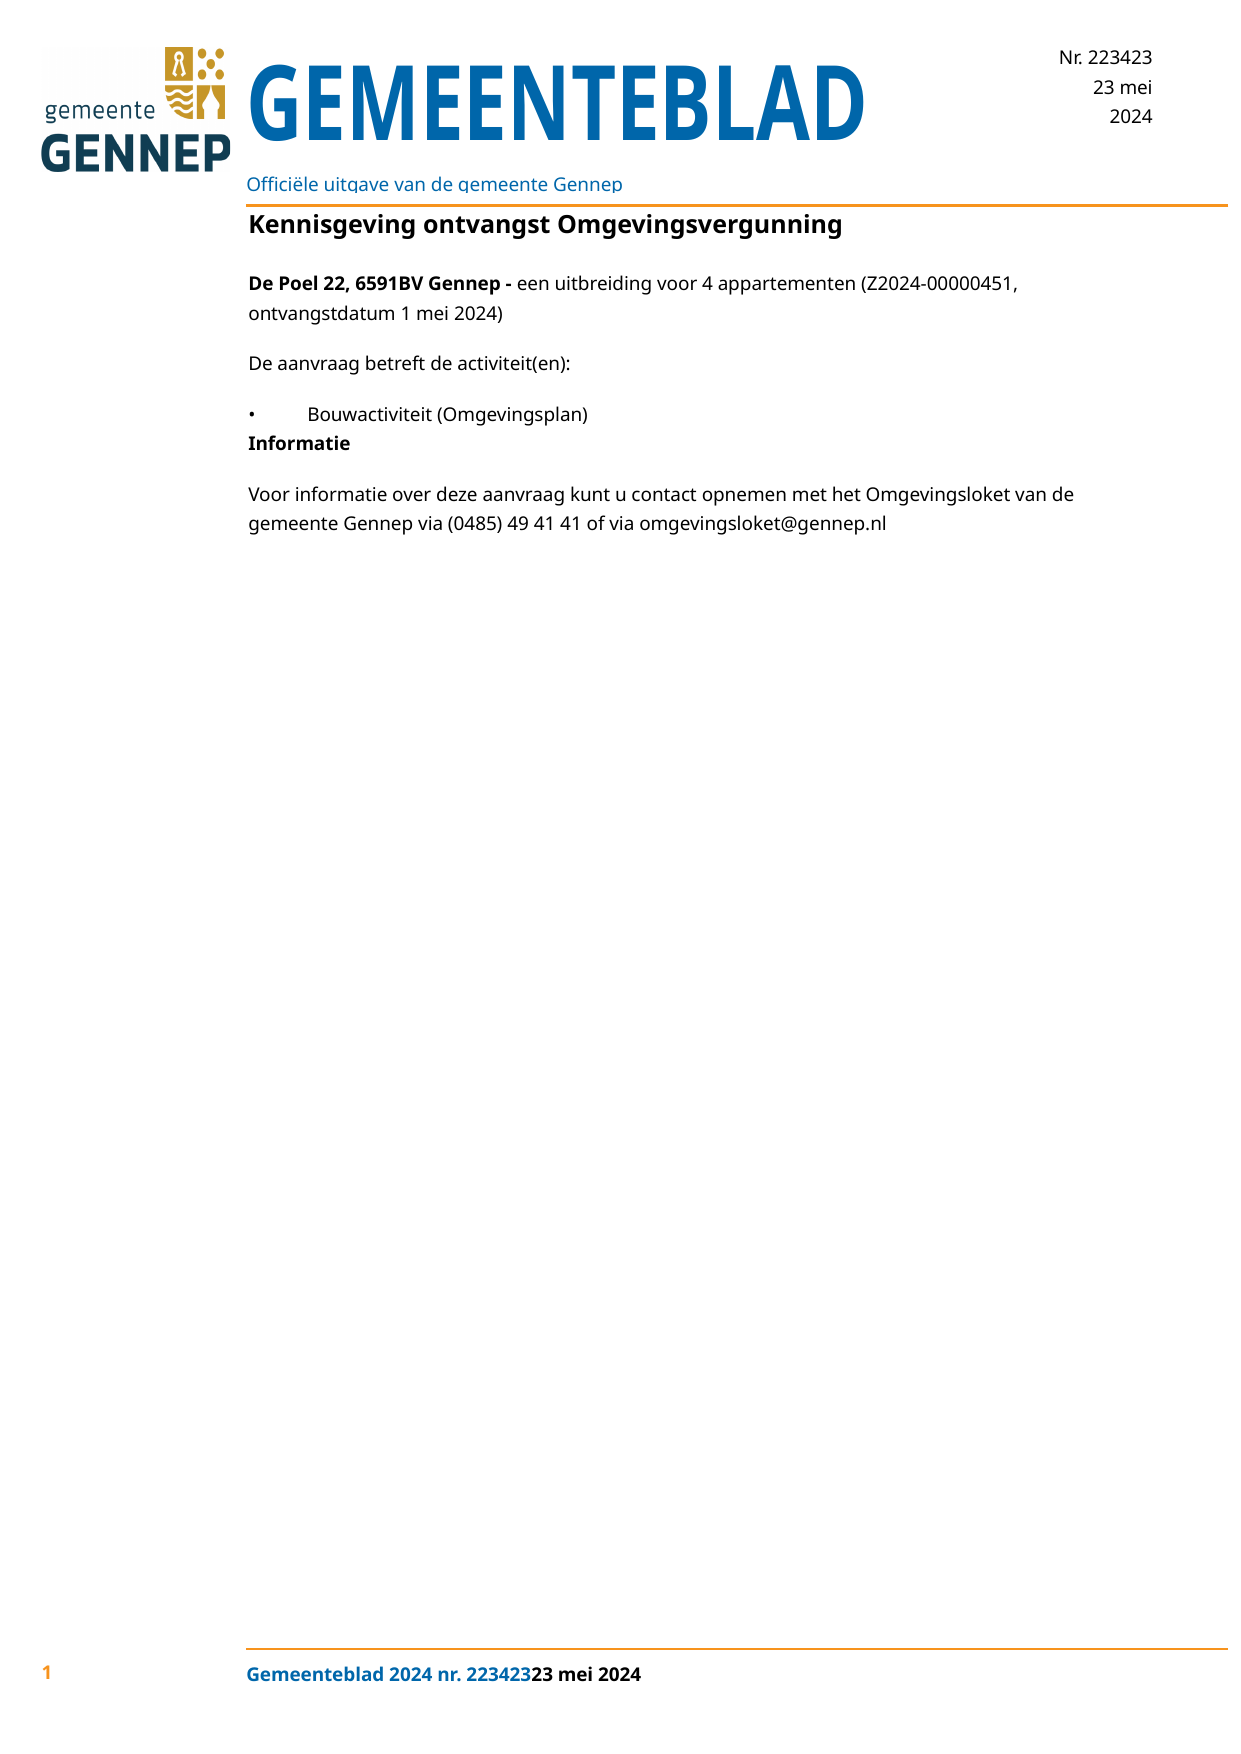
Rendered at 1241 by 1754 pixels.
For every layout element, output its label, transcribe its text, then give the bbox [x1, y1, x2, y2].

text De aanvraag betreft de activiteit(en): [248, 350, 1152, 376]
picture [41, 47, 231, 172]
text Kennisgeving ontvangst Omgevingsvergunning [248, 207, 1152, 241]
list Bouwactiviteit (Omgevingsplan) [248, 401, 1152, 426]
text Informatie [248, 430, 1152, 456]
text De Poel 22, 6591BV Gennep - een uitbreiding voor 4 appartementen (Z2024-00000451, ontvangstdatum 1 mei 2024) [248, 270, 1152, 326]
text Voor informatie over deze aanvraag kunt u contact opnemen met het Omgevingsloket van de gemeente Gennep via (0485) 49 41 41 of via omgevingsloket@gennep.nl [248, 481, 1152, 536]
